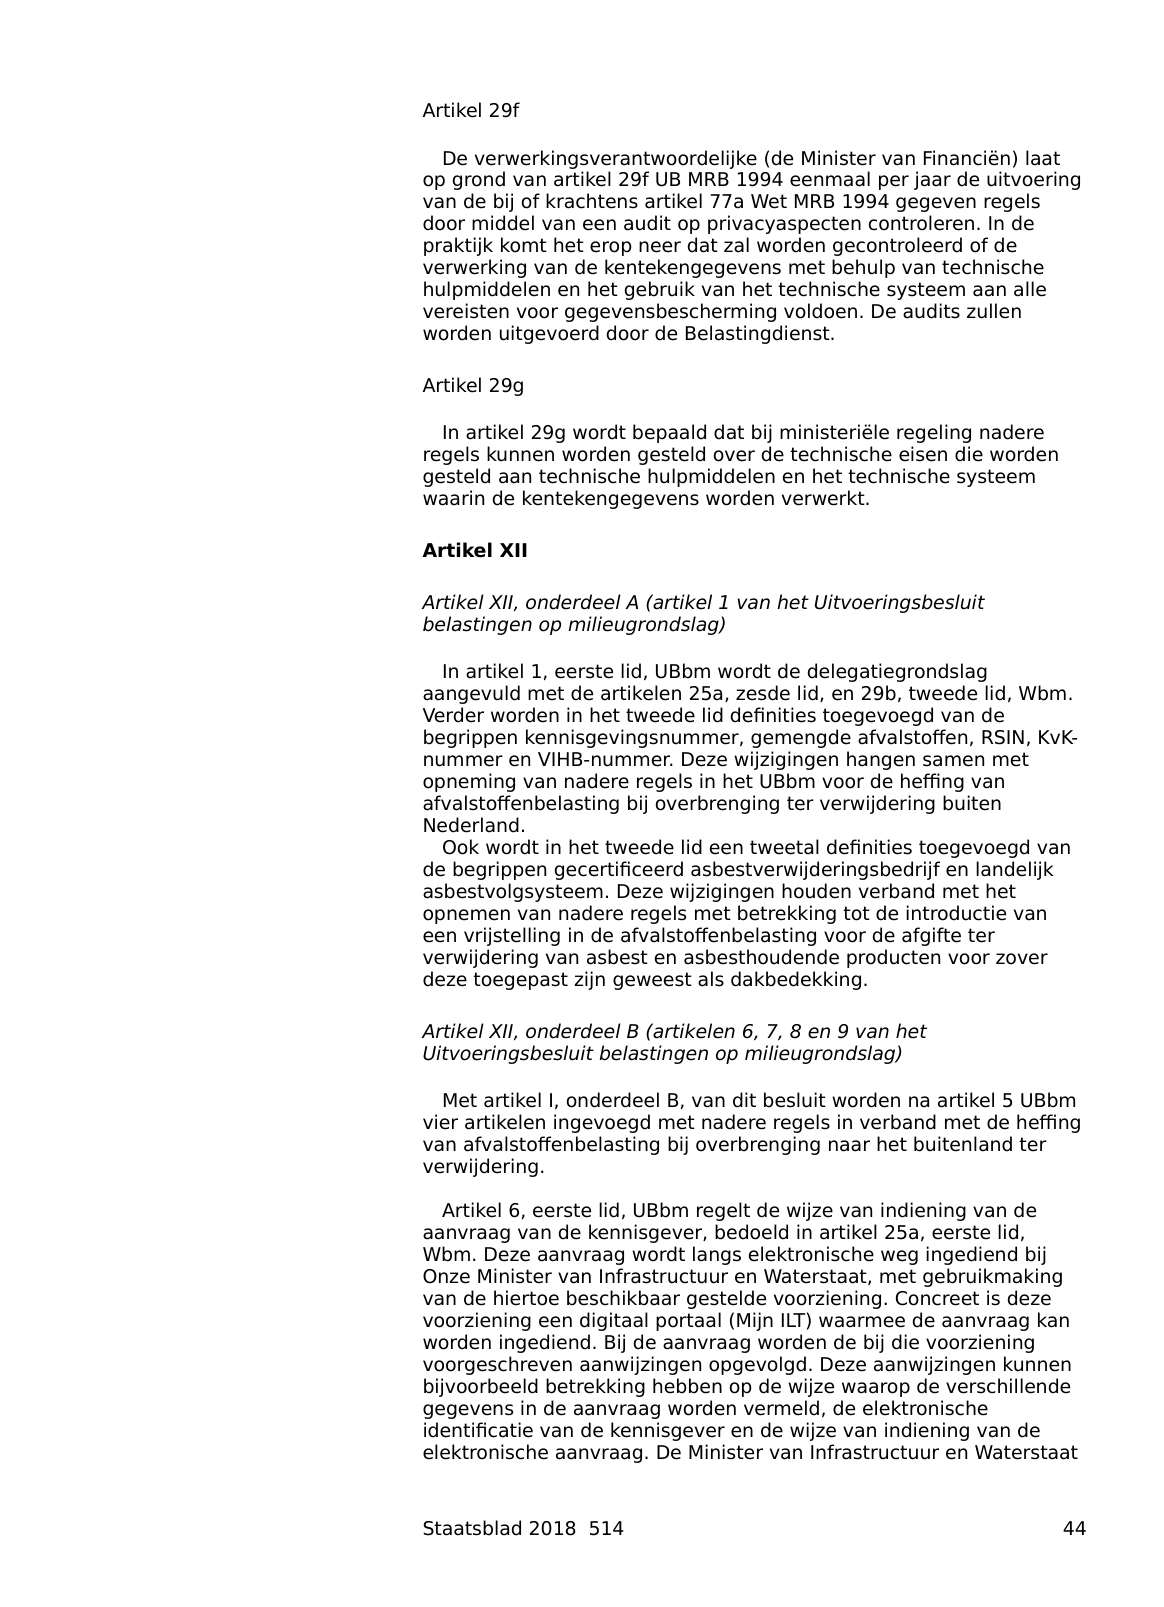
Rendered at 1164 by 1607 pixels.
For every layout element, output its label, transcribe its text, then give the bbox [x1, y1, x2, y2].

text De verwerkingsverantwoordelijke (de Minister van Financiën) laat op grond van artikel 29f UB MRB 1994 eenmaal per jaar de uitvoering van de bij of krachtens artikel 77a Wet MRB 1994 gegeven regels door middel van een audit op privacyaspecten controleren. In de praktijk komt het erop neer dat zal worden gecontroleerd of de verwerking van de kentekengegevens met behulp van technische hulpmiddelen en het gebruik van het technische systeem aan alle vereisten voor gegevensbescherming voldoen. De audits zullen worden uitgevoerd door de Belastingdienst. [422, 147, 1087, 345]
subtitle Artikel 29f [422, 100, 1087, 122]
text Met artikel I, onderdeel B, van dit besluit worden na artikel 5 UBbm vier artikelen ingevoegd met nadere regels in verband met de heffing van afvalstoffenbelasting bij overbrenging naar het buitenland ter verwijdering. [422, 1090, 1087, 1178]
text In artikel 1, eerste lid, UBbm wordt de delegatiegrondslag aangevuld met de artikelen 25a, zesde lid, en 29b, tweede lid, Wbm. Verder worden in het tweede lid definities toegevoegd van de begrippen kennisgevingsnummer, gemengde afvalstoffen, RSIN, KvK-nummer en VIHB-nummer. Deze wijzigingen hangen samen met opneming van nadere regels in het UBbm voor de heffing van afvalstoffenbelasting bij overbrenging ter verwijdering buiten Nederland. [422, 661, 1087, 837]
subtitle Artikel 29g [422, 375, 1087, 397]
text Ook wordt in het tweede lid een tweetal definities toegevoegd van de begrippen gecertificeerd asbestverwijderingsbedrijf en landelijk asbestvolgsysteem. Deze wijzigingen houden verband met het opnemen van nadere regels met betrekking tot de introductie van een vrijstelling in de afvalstoffenbelasting voor de afgifte ter verwijdering van asbest en asbesthoudende producten voor zover deze toegepast zijn geweest als dakbedekking. [422, 837, 1087, 991]
subtitle Artikel XII [422, 540, 1087, 562]
subtitle Artikel XII, onderdeel B (artikelen 6, 7, 8 en 9 van het Uitvoeringsbesluit belastingen op milieugrondslag) [422, 1021, 1087, 1065]
subtitle Artikel XII, onderdeel A (artikel 1 van het Uitvoeringsbesluit belastingen op milieugrondslag) [422, 592, 1087, 636]
text Artikel 6, eerste lid, UBbm regelt de wijze van indiening van de aanvraag van de kennisgever, bedoeld in artikel 25a, eerste lid, Wbm. Deze aanvraag wordt langs elektronische weg ingediend bij Onze Minister van Infrastructuur en Waterstaat, met gebruikmaking van de hiertoe beschikbaar gestelde voorziening. Concreet is deze voorziening een digitaal portaal (Mijn ILT) waarmee de aanvraag kan worden ingediend. Bij de aanvraag worden de bij die voorziening voorgeschreven aanwijzingen opgevolgd. Deze aanwijzingen kunnen bijvoorbeeld betrekking hebben op de wijze waarop de verschillende gegevens in de aanvraag worden vermeld, de elektronische identificatie van de kennisgever en de wijze van indiening van de elektronische aanvraag. De Minister van Infrastructuur en Waterstaat [422, 1200, 1087, 1463]
text In artikel 29g wordt bepaald dat bij ministeriële regeling nadere regels kunnen worden gesteld over de technische eisen die worden gesteld aan technische hulpmiddelen en het technische systeem waarin de kentekengegevens worden verwerkt. [422, 422, 1087, 510]
